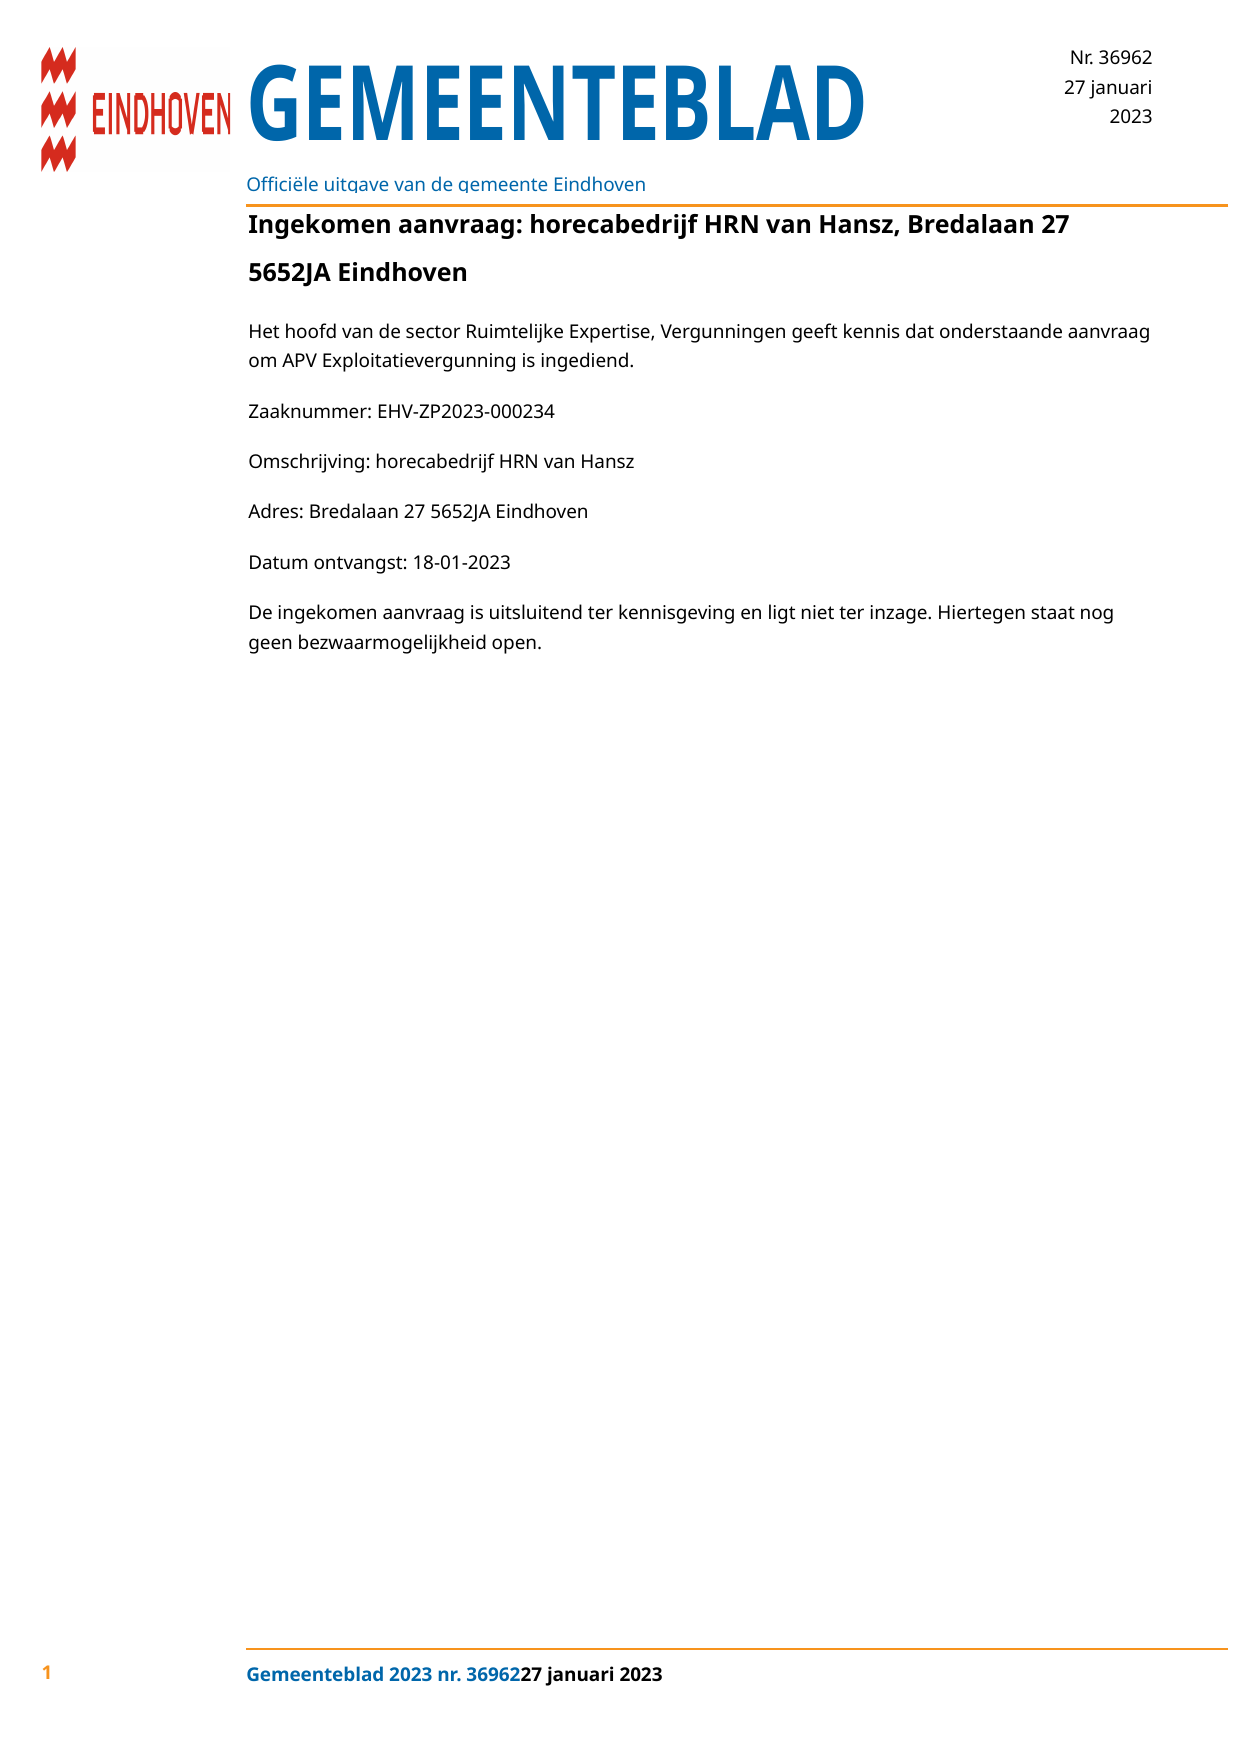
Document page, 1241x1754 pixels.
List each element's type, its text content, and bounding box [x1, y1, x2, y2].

text Datum ontvangst: 18-01-2023 [248, 549, 1152, 575]
text Ingekomen aanvraag: horecabedrijf HRN van Hansz, Bredalaan 27 5652JA Eindhoven [248, 207, 1152, 288]
text Omschrijving: horecabedrijf HRN van Hansz [248, 448, 1152, 474]
text De ingekomen aanvraag is uitsluitend ter kennisgeving en ligt niet ter inzage. Hiertegen staat nog geen bezwaarmogelijkheid open. [248, 599, 1152, 655]
text Zaaknummer: EHV-ZP2023-000234 [248, 398, 1152, 424]
text Het hoofd van de sector Ruimtelijke Expertise, Vergunningen geeft kennis dat onderstaande aanvraag om APV Exploitatievergunning is ingediend. [248, 318, 1152, 373]
picture [41, 47, 231, 172]
text Adres: Bredalaan 27 5652JA Eindhoven [248, 499, 1152, 524]
